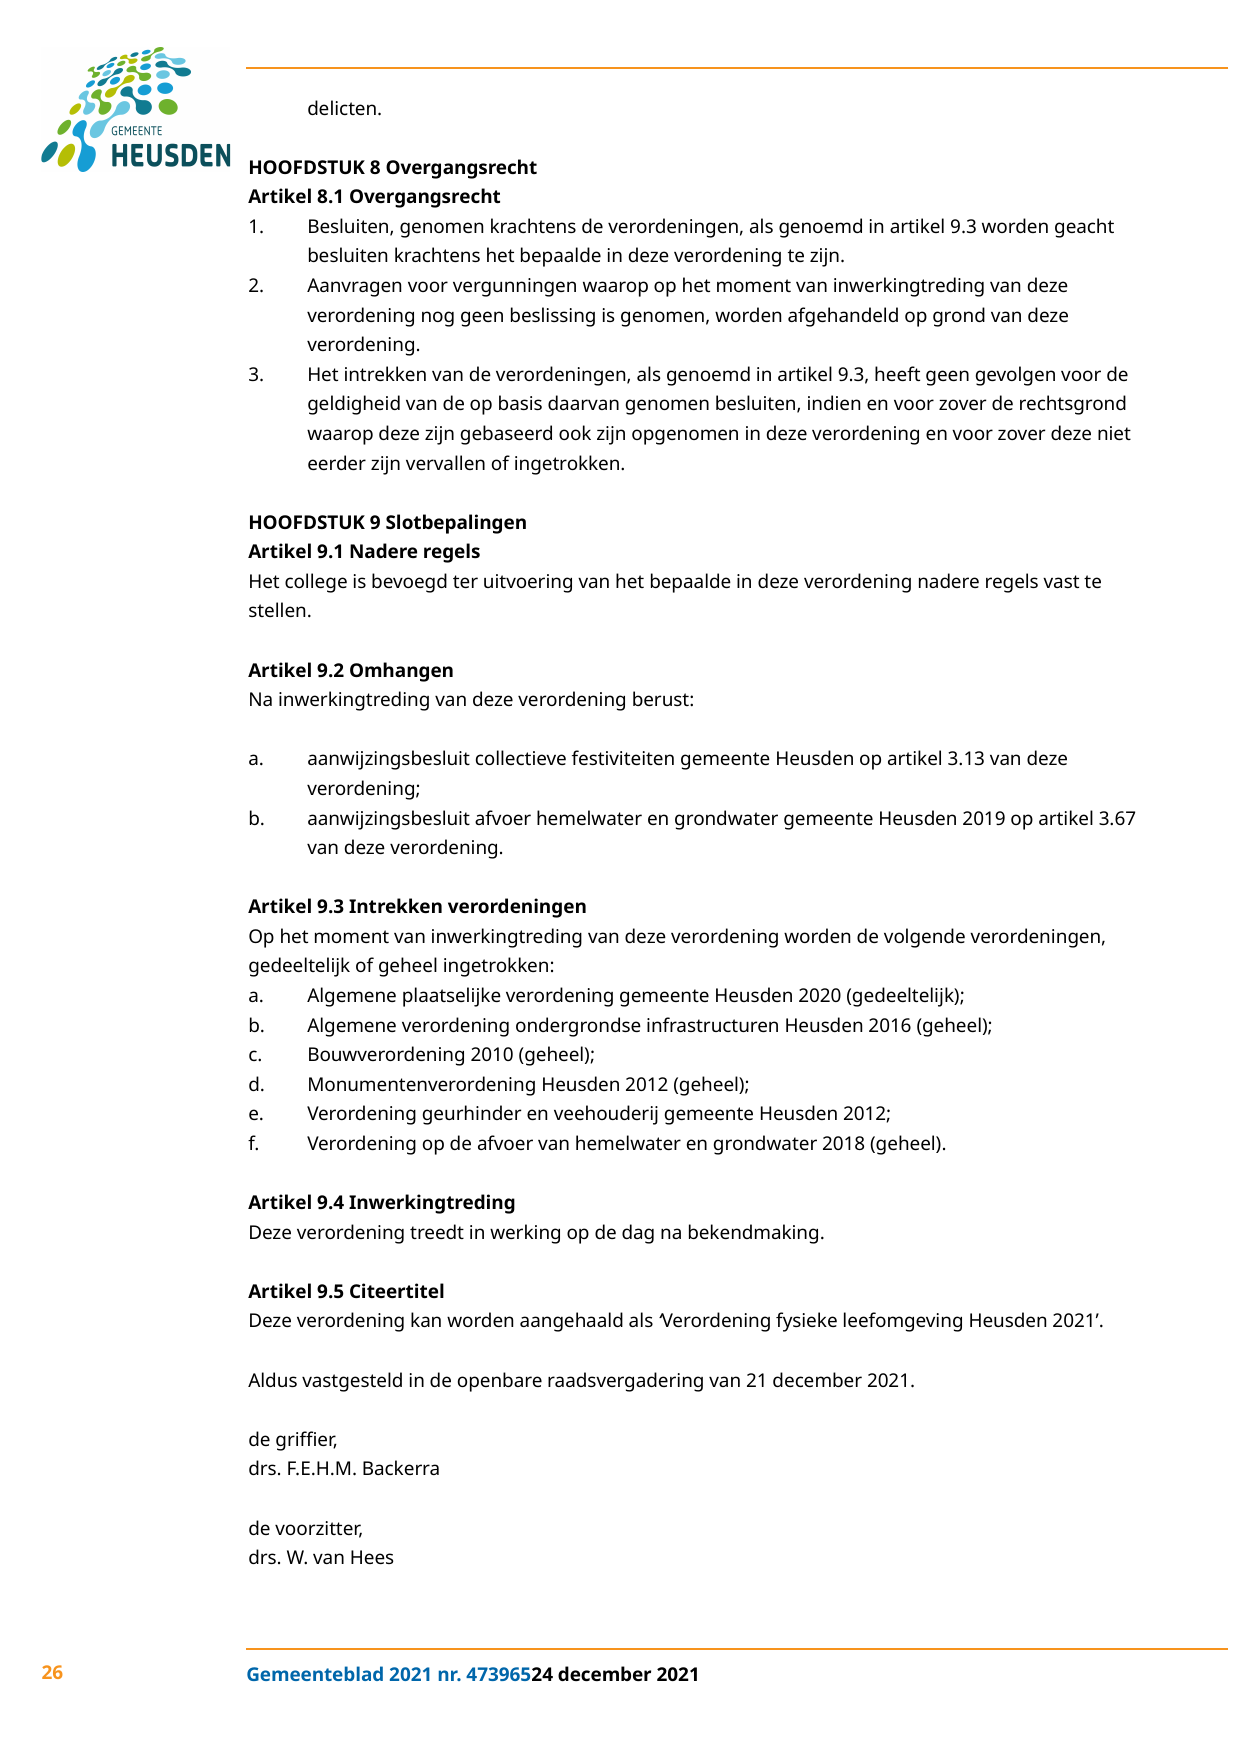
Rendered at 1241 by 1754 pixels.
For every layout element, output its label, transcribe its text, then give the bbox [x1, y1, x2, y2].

text de voorzitter, [248, 1515, 1152, 1541]
text Artikel 9.4 Inwerkingtreding [248, 1189, 1152, 1215]
text Artikel 9.3 Intrekken verordeningen [248, 893, 1152, 919]
text Artikel 9.1 Nadere regels [248, 538, 1152, 564]
text Het college is bevoegd ter uitvoering van het bepaalde in deze verordening nadere regels vast te stellen. [248, 568, 1152, 623]
text Op het moment van inwerkingtreding van deze verordening worden de volgende verordeningen, gedeeltelijk of geheel ingetrokken: [248, 923, 1152, 978]
text HOOFDSTUK 8 Overgangsrecht [248, 154, 1152, 180]
list Besluiten, genomen krachtens de verordeningen, als genoemd in artikel 9.3 worden geacht besluiten krachtens het bepaalde in deze verordening te zijn. [248, 213, 1152, 268]
list Algemene verordening ondergrondse infrastructuren Heusden 2016 (geheel); [248, 1012, 1152, 1038]
list Monumentenverordening Heusden 2012 (geheel); [248, 1071, 1152, 1097]
text drs. W. van Hees [248, 1544, 1152, 1570]
text Deze verordening treedt in werking op de dag na bekendmaking. [248, 1219, 1152, 1245]
list Bouwverordening 2010 (geheel); [248, 1041, 1152, 1067]
text Artikel 8.1 Overgangsrecht [248, 183, 1152, 209]
picture [41, 47, 231, 172]
text Aldus vastgesteld in de openbare raadsvergadering van 21 december 2021. [248, 1367, 1152, 1393]
list aanwijzingsbesluit collectieve festiviteiten gemeente Heusden op artikel 3.13 van deze verordening; [248, 746, 1152, 801]
text Artikel 9.5 Citeertitel [248, 1278, 1152, 1304]
list Algemene plaatselijke verordening gemeente Heusden 2020 (gedeeltelijk); [248, 982, 1152, 1008]
text Na inwerkingtreding van deze verordening berust: [248, 686, 1152, 712]
list Verordening op de afvoer van hemelwater en grondwater 2018 (geheel). [248, 1130, 1152, 1156]
text Deze verordening kan worden aangehaald als ‘Verordening fysieke leefomgeving Heusden 2021’. [248, 1308, 1152, 1333]
list delicten. [248, 95, 1152, 121]
list Aanvragen voor vergunningen waarop op het moment van inwerkingtreding van deze verordening nog geen beslissing is genomen, worden afgehandeld op grond van deze verordening. [248, 272, 1152, 357]
text de griffier, [248, 1426, 1152, 1452]
text HOOFDSTUK 9 Slotbepalingen [248, 509, 1152, 535]
list aanwijzingsbesluit afvoer hemelwater en grondwater gemeente Heusden 2019 op artikel 3.67 van deze verordening. [248, 805, 1152, 860]
list Verordening geurhinder en veehouderij gemeente Heusden 2012; [248, 1101, 1152, 1126]
list Het intrekken van de verordeningen, als genoemd in artikel 9.3, heeft geen gevolgen voor de geldigheid van de op basis daarvan genomen besluiten, indien en voor zover de rechtsgrond waarop deze zijn gebaseerd ook zijn opgenomen in deze verordening en voor zover deze niet eerder zijn vervallen of ingetrokken. [248, 361, 1152, 476]
text Artikel 9.2 Omhangen [248, 657, 1152, 683]
text drs. F.E.H.M. Backerra [248, 1456, 1152, 1481]
